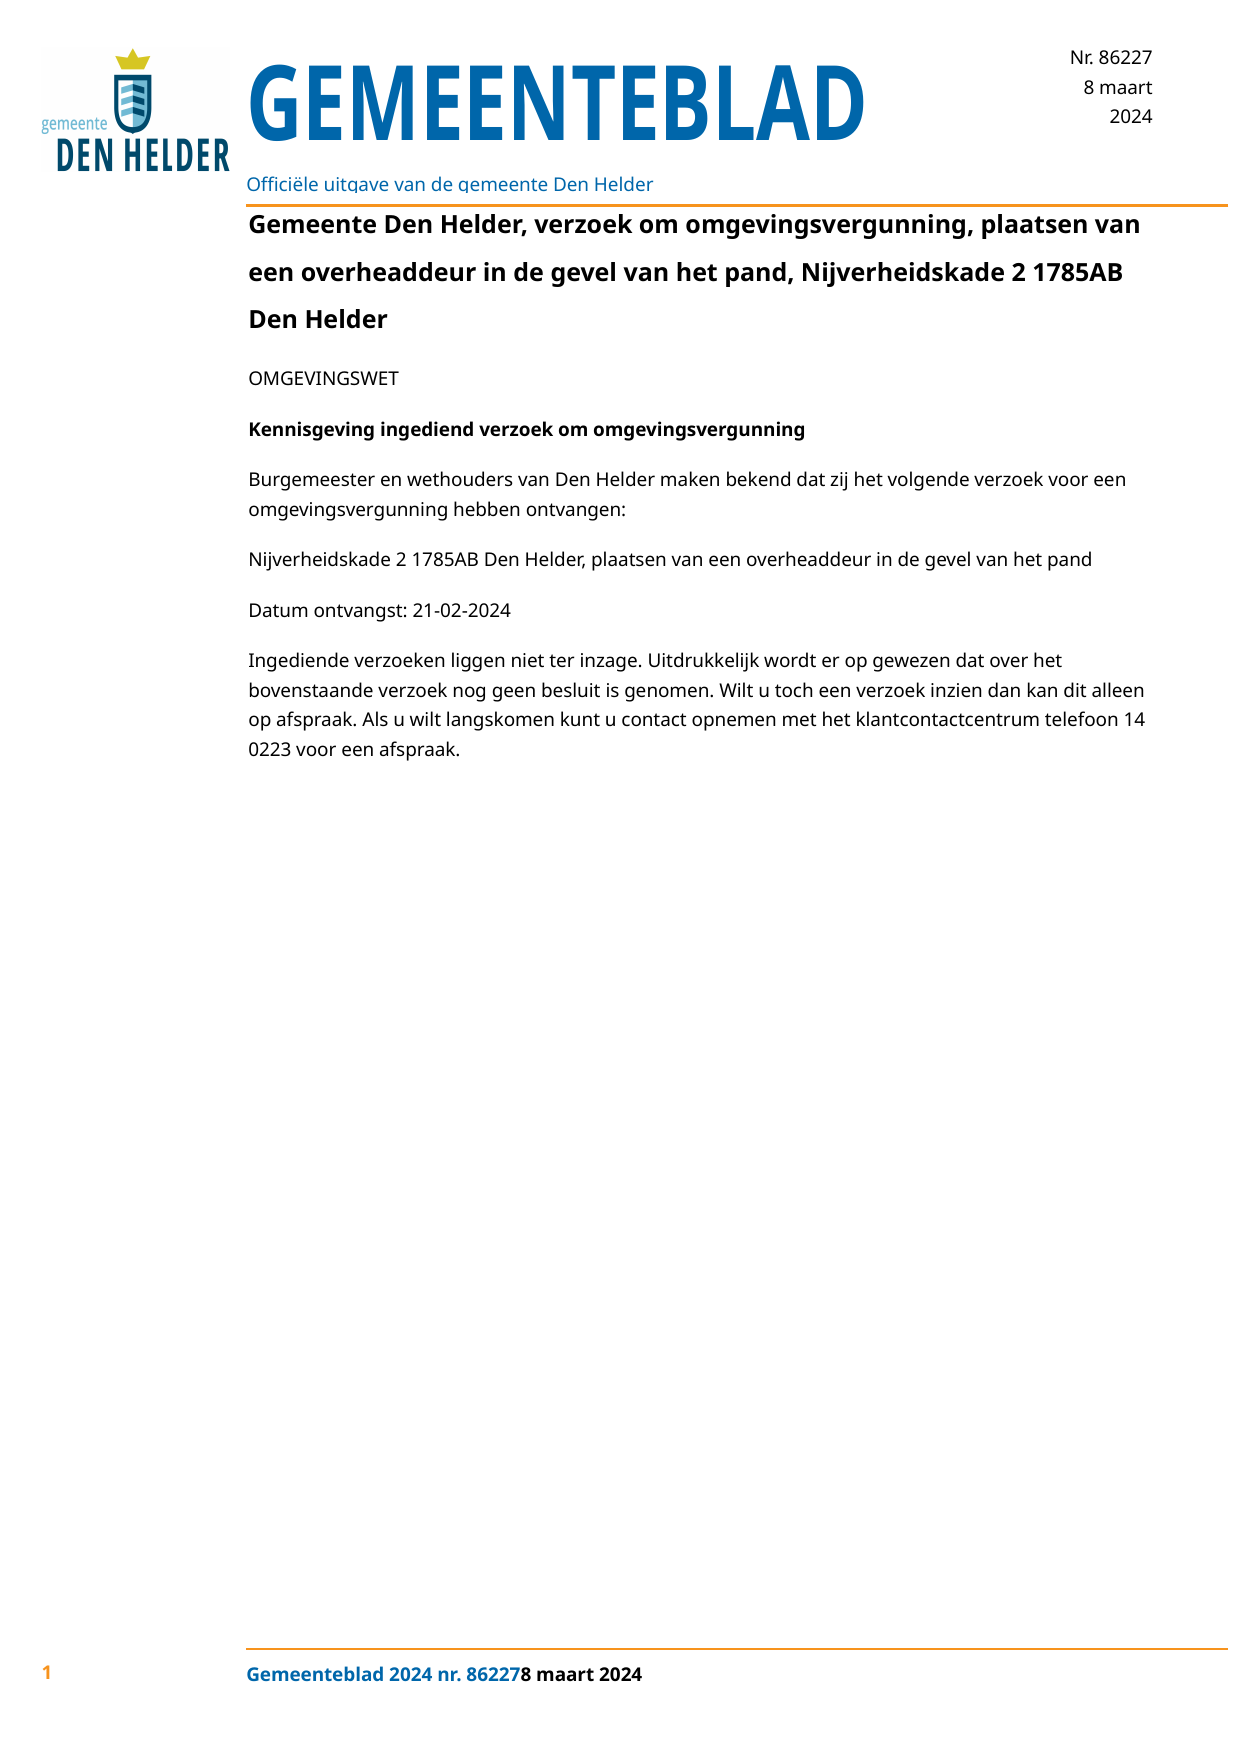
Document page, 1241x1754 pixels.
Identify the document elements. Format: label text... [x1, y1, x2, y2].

text Datum ontvangst: 21-02-2024 [248, 597, 1152, 622]
picture [220, 160, 224, 172]
text Burgemeester en wethouders van Den Helder maken bekend dat zij het volgende verzoek voor een omgevingsvergunning hebben ontvangen: [248, 466, 1152, 522]
text Nijverheidskade 2 1785AB Den Helder, plaatsen van een overheaddeur in de gevel van het pand [248, 546, 1152, 572]
picture [63, 144, 68, 165]
text Gemeente Den Helder, verzoek om omgevingsvergunning, plaatsen van een overheaddeur in de gevel van het pand, Nijverheidskade 2 1785AB Den Helder [248, 207, 1152, 336]
picture [41, 47, 231, 172]
picture [130, 157, 135, 172]
text Ingediende verzoeken liggen niet ter inzage. Uitdrukkelijk wordt er op gewezen dat over het bovenstaande verzoek nog geen besluit is genomen. Wilt u toch een verzoek inzien dan kan dit alleen op afspraak. Als u wilt langskomen kunt u contact opnemen met het klantcontactcentrum telefoon 14 0223 voor een afspraak. [248, 647, 1152, 762]
picture [182, 144, 187, 165]
text Kennisgeving ingediend verzoek om omgevingsvergunning [248, 416, 1152, 442]
picture [100, 154, 106, 172]
text OMGEVINGSWET [248, 366, 1152, 391]
